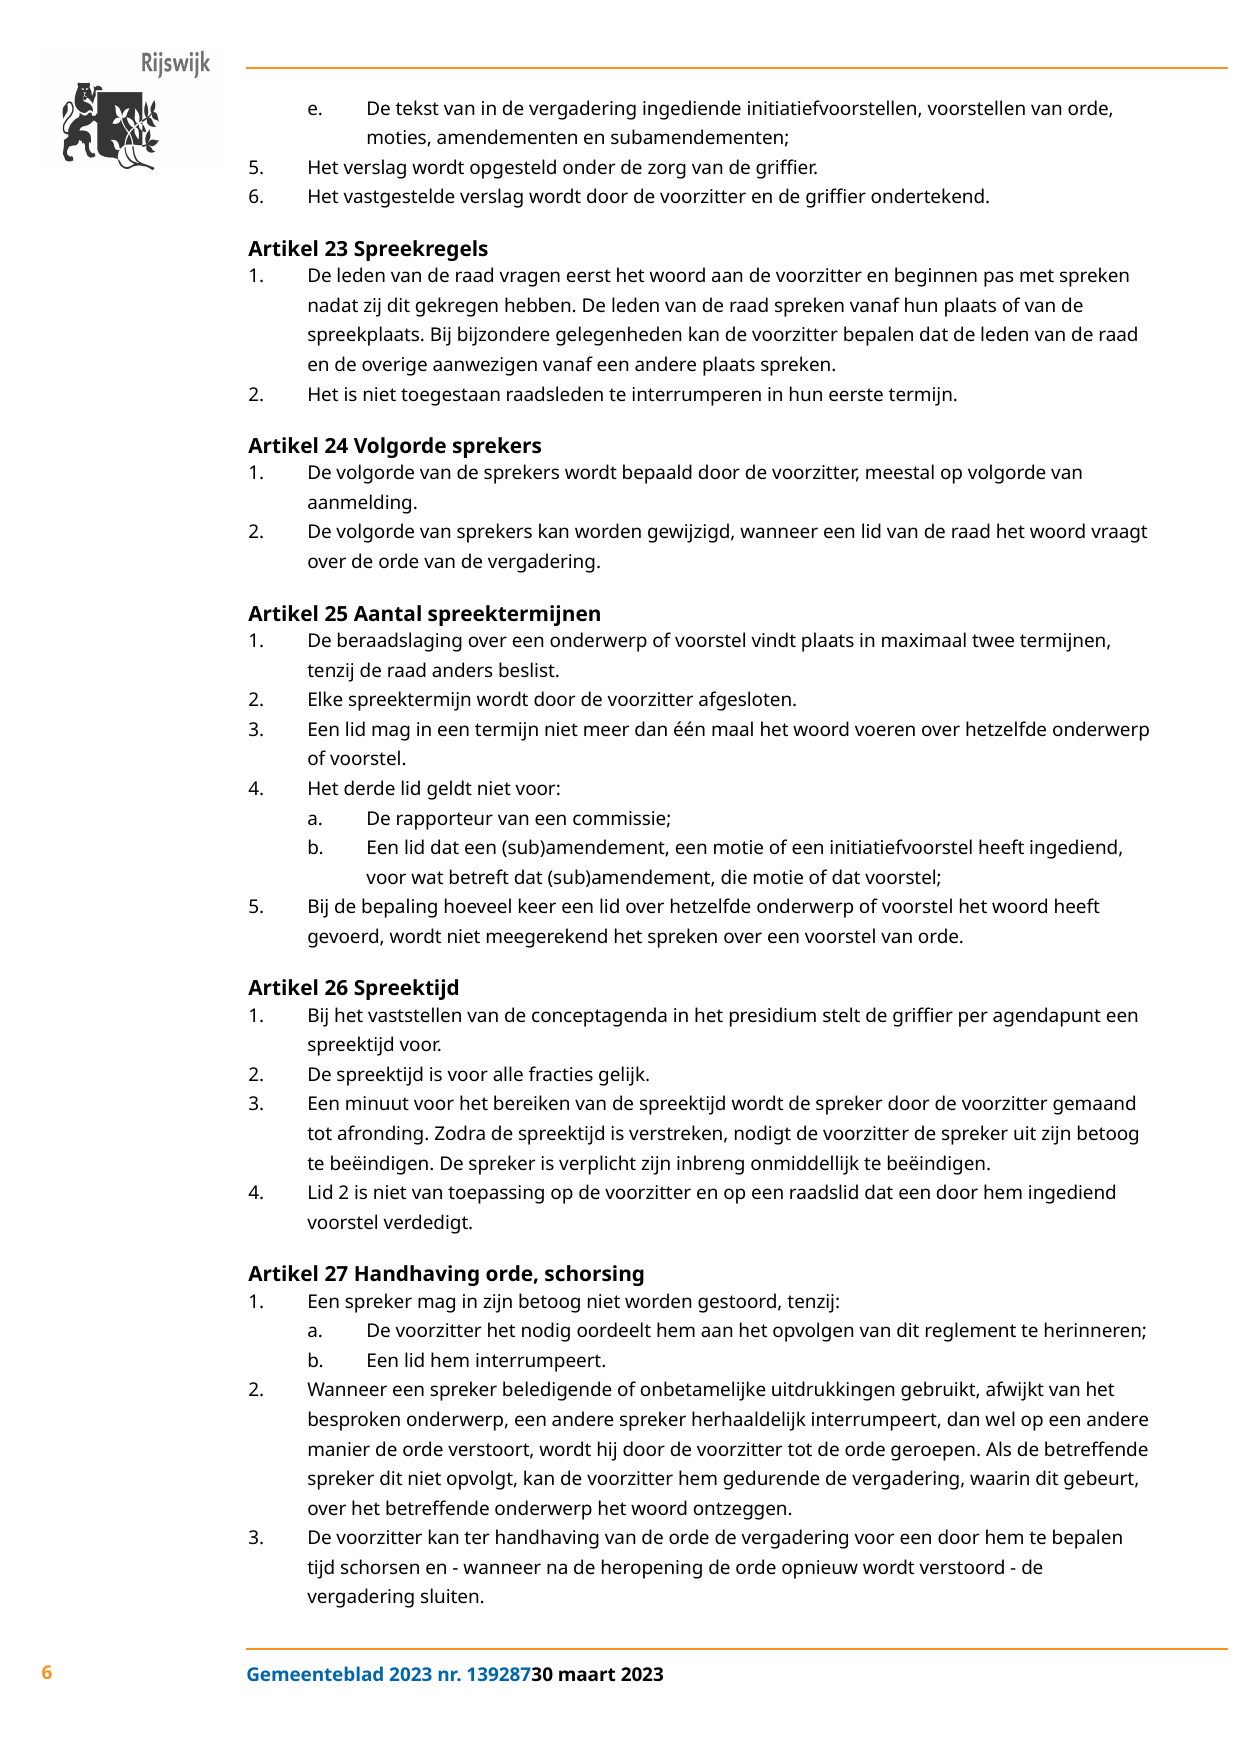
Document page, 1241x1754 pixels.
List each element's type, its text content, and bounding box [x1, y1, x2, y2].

list Een lid hem interrumpeert. [307, 1347, 1152, 1373]
list Lid 2 is niet van toepassing op de voorzitter en op een raadslid dat een door hem ingediend voorstel verdedigt. [248, 1179, 1152, 1235]
list Een lid dat een (sub)amendement, een motie of een initiatiefvoorstel heeft ingediend, voor wat betreft dat (sub)amendement, die motie of dat voorstel; [307, 834, 1152, 889]
picture [41, 47, 231, 172]
list De volgorde van sprekers kan worden gewijzigd, wanneer een lid van de raad het woord vraagt over de orde van de vergadering. [248, 519, 1152, 574]
text Artikel 24 Volgorde sprekers [248, 431, 1152, 459]
list Bij het vaststellen van de conceptagenda in het presidium stelt de griffier per agendapunt een spreektijd voor. [248, 1002, 1152, 1057]
list De leden van de raad vragen eerst het woord aan de voorzitter en beginnen pas met spreken nadat zij dit gekregen hebben. De leden van de raad spreken vanaf hun plaats of van de spreekplaats. Bij bijzondere gelegenheden kan de voorzitter bepalen dat de leden van de raad en de overige aanwezigen vanaf een andere plaats spreken. [248, 262, 1152, 377]
list Het derde lid geldt niet voor: [248, 775, 1152, 801]
list De spreektijd is voor alle fracties gelijk. [248, 1061, 1152, 1087]
text Artikel 23 Spreekregels [248, 234, 1152, 262]
text Artikel 27 Handhaving orde, schorsing [248, 1259, 1152, 1288]
list Een spreker mag in zijn betoog niet worden gestoord, tenzij: [248, 1288, 1152, 1313]
list Bij de bepaling hoeveel keer een lid over hetzelfde onderwerp of voorstel het woord heeft gevoerd, wordt niet meegerekend het spreken over een voorstel van orde. [248, 893, 1152, 949]
text Artikel 26 Spreektijd [248, 973, 1152, 1002]
list De voorzitter het nodig oordeelt hem aan het opvolgen van dit reglement te herinneren; [307, 1317, 1152, 1343]
list Het vastgestelde verslag wordt door de voorzitter en de griffier ondertekend. [248, 183, 1152, 209]
list De rapporteur van een commissie; [307, 805, 1152, 830]
list Een lid mag in een termijn niet meer dan één maal het woord voeren over hetzelfde onderwerp of voorstel. [248, 716, 1152, 771]
list De volgorde van de sprekers wordt bepaald door de voorzitter, meestal op volgorde van aanmelding. [248, 459, 1152, 515]
list Wanneer een spreker beledigende of onbetamelijke uitdrukkingen gebruikt, afwijkt van het besproken onderwerp, een andere spreker herhaaldelijk interrumpeert, dan wel op een andere manier de orde verstoort, wordt hij door de voorzitter tot de orde geroepen. Als de betreffende spreker dit niet opvolgt, kan de voorzitter hem gedurende de vergadering, waarin dit gebeurt, over het betreffende onderwerp het woord ontzeggen. [248, 1377, 1152, 1521]
list De voorzitter kan ter handhaving van de orde de vergadering voor een door hem te bepalen tijd schorsen en - wanneer na de heropening de orde opnieuw wordt verstoord - de vergadering sluiten. [248, 1524, 1152, 1609]
list De beraadslaging over een onderwerp of voorstel vindt plaats in maximaal twee termijnen, tenzij de raad anders beslist. [248, 627, 1152, 682]
list Een minuut voor het bereiken van de spreektijd wordt de spreker door de voorzitter gemaand tot afronding. Zodra de spreektijd is verstreken, nodigt de voorzitter de spreker uit zijn betoog te beëindigen. De spreker is verplicht zijn inbreng onmiddellijk te beëindigen. [248, 1091, 1152, 1176]
list Het verslag wordt opgesteld onder de zorg van de griffier. [248, 154, 1152, 180]
list Het is niet toegestaan raadsleden te interrumperen in hun eerste termijn. [248, 381, 1152, 406]
list Elke spreektermijn wordt door de voorzitter afgesloten. [248, 686, 1152, 712]
text Artikel 25 Aantal spreektermijnen [248, 599, 1152, 627]
list De tekst van in de vergadering ingediende initiatiefvoorstellen, voorstellen van orde, moties, amendementen en subamendementen; [307, 95, 1152, 150]
